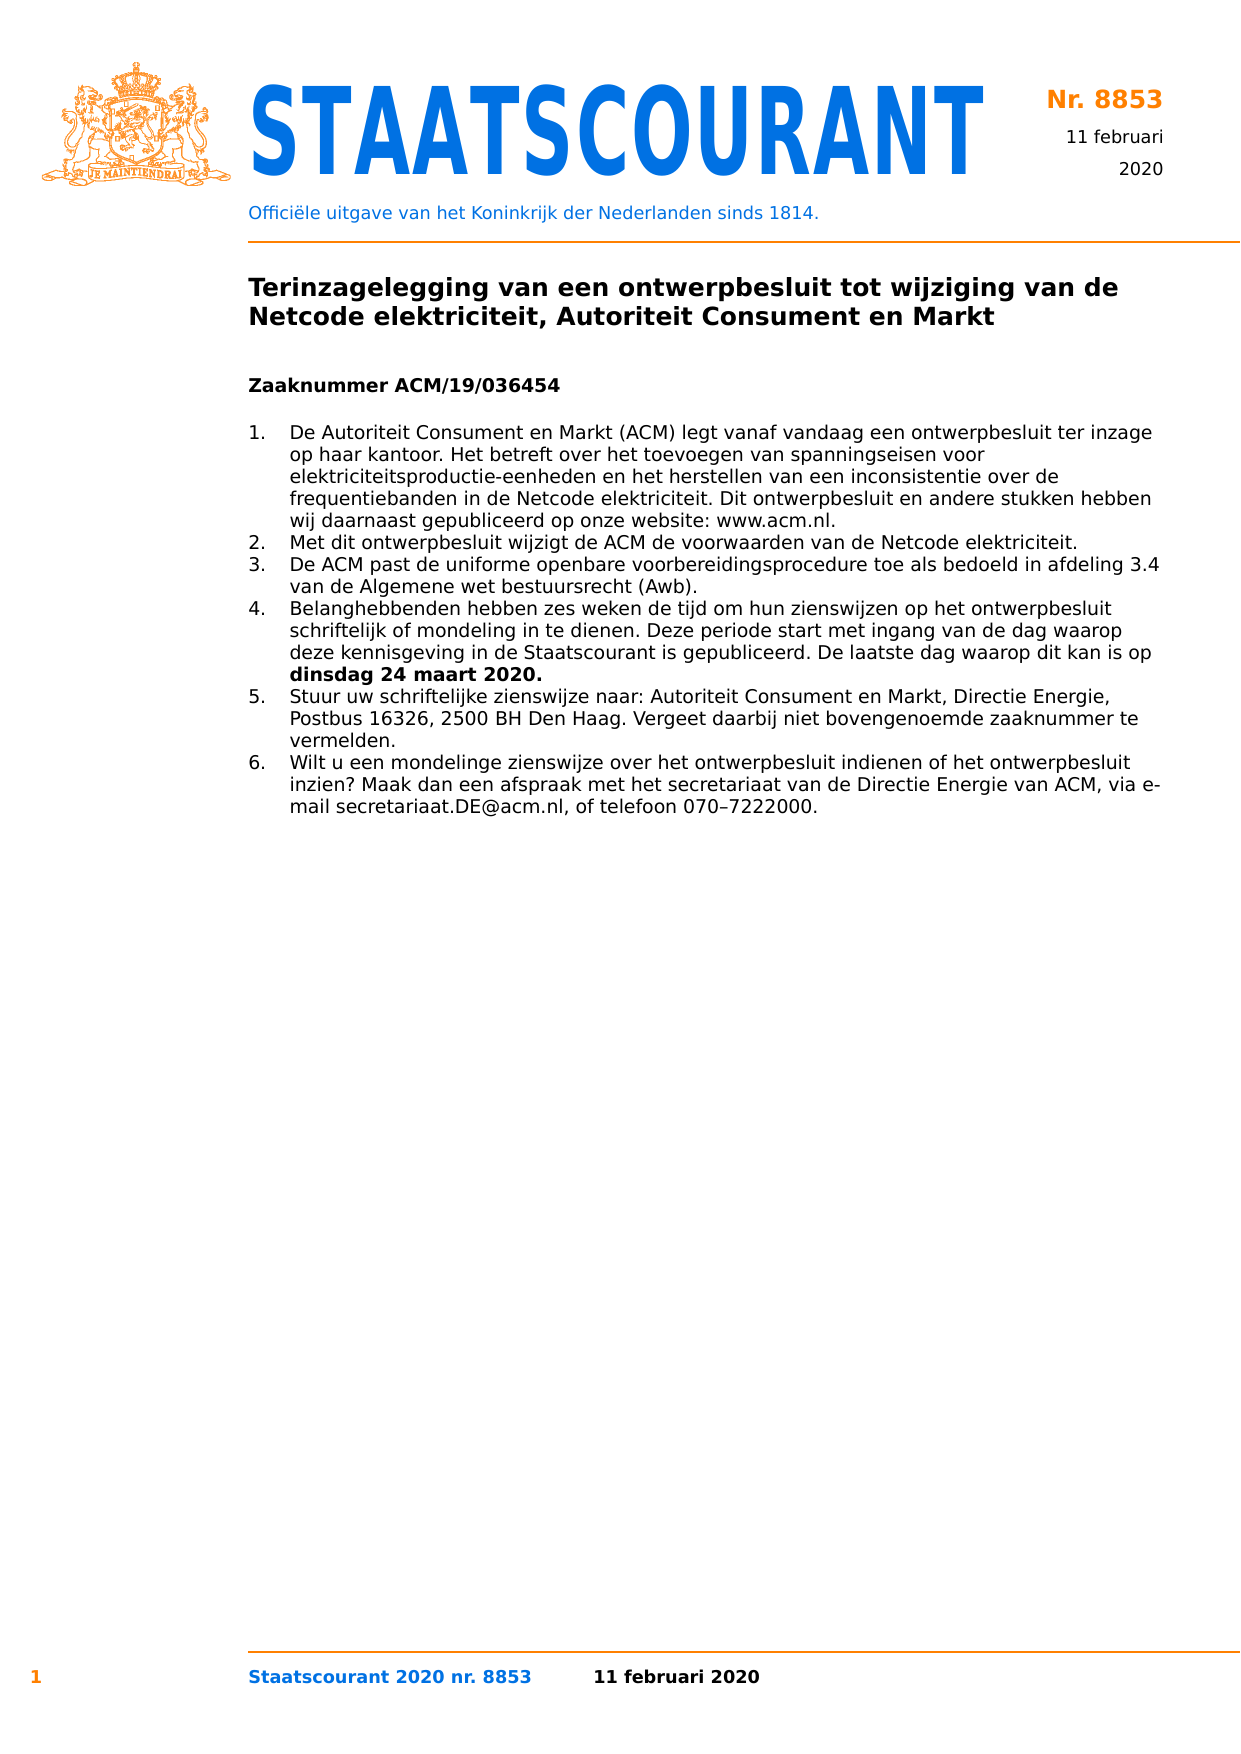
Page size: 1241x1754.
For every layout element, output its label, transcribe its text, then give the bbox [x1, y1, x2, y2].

table_cell 11 februari [998, 121, 1240, 153]
table_header STAATSCOURANT [248, 62, 998, 203]
picture [41, 62, 231, 186]
table_header [25, 62, 248, 241]
text 3. De ACM past de uniforme openbare voorbereidingsprocedure toe als bedoeld in afdeling 3.4 van de Algemene wet bestuursrecht (Awb). [248, 554, 1163, 598]
subtitle Zaaknummer ACM/19/036454 [248, 375, 1163, 397]
text 1. De Autoriteit Consument en Markt (ACM) legt vanaf vandaag een ontwerpbesluit ter inzage op haar kantoor. Het betreft over het toevoegen van spanningseisen voor elektriciteitsproductie-eenheden en het herstellen van een inconsistentie over de frequentiebanden in de Netcode elektriciteit. Dit ontwerpbesluit en andere stukken hebben wij daarnaast gepubliceerd op onze website: www.acm.nl. [248, 422, 1163, 532]
text 6. Wilt u een mondelinge zienswijze over het ontwerpbesluit indienen of het ontwerpbesluit inzien? Maak dan een afspraak met het secretariaat van de Directie Energie van ACM, via e-mail secretariaat.DE@acm.nl, of telefoon 070–7222000. [248, 752, 1163, 818]
table_cell Officiële uitgave van het Koninkrijk der Nederlanden sinds 1814. [248, 203, 1240, 241]
subtitle Terinzagelegging van een ontwerpbesluit tot wijziging van de Netcode elektriciteit, Autoriteit Consument en Markt [248, 273, 1163, 331]
table_cell 2020 [998, 153, 1240, 203]
text 5. Stuur uw schriftelijke zienswijze naar: Autoriteit Consument en Markt, Directie Energie, Postbus 16326, 2500 BH Den Haag. Vergeet daarbij niet bovengenoemde zaaknummer te vermelden. [248, 686, 1163, 752]
text 2. Met dit ontwerpbesluit wijzigt de ACM de voorwaarden van de Netcode elektriciteit. [248, 532, 1163, 554]
text 4. Belanghebbenden hebben zes weken de tijd om hun zienswijzen op het ontwerpbesluit schriftelijk of mondeling in te dienen. Deze periode start met ingang van de dag waarop deze kennisgeving in de Staatscourant is gepubliceerd. De laatste dag waarop dit kan is op dinsdag 24 maart 2020. [248, 598, 1163, 686]
table_header Nr. 8853 [998, 62, 1240, 121]
